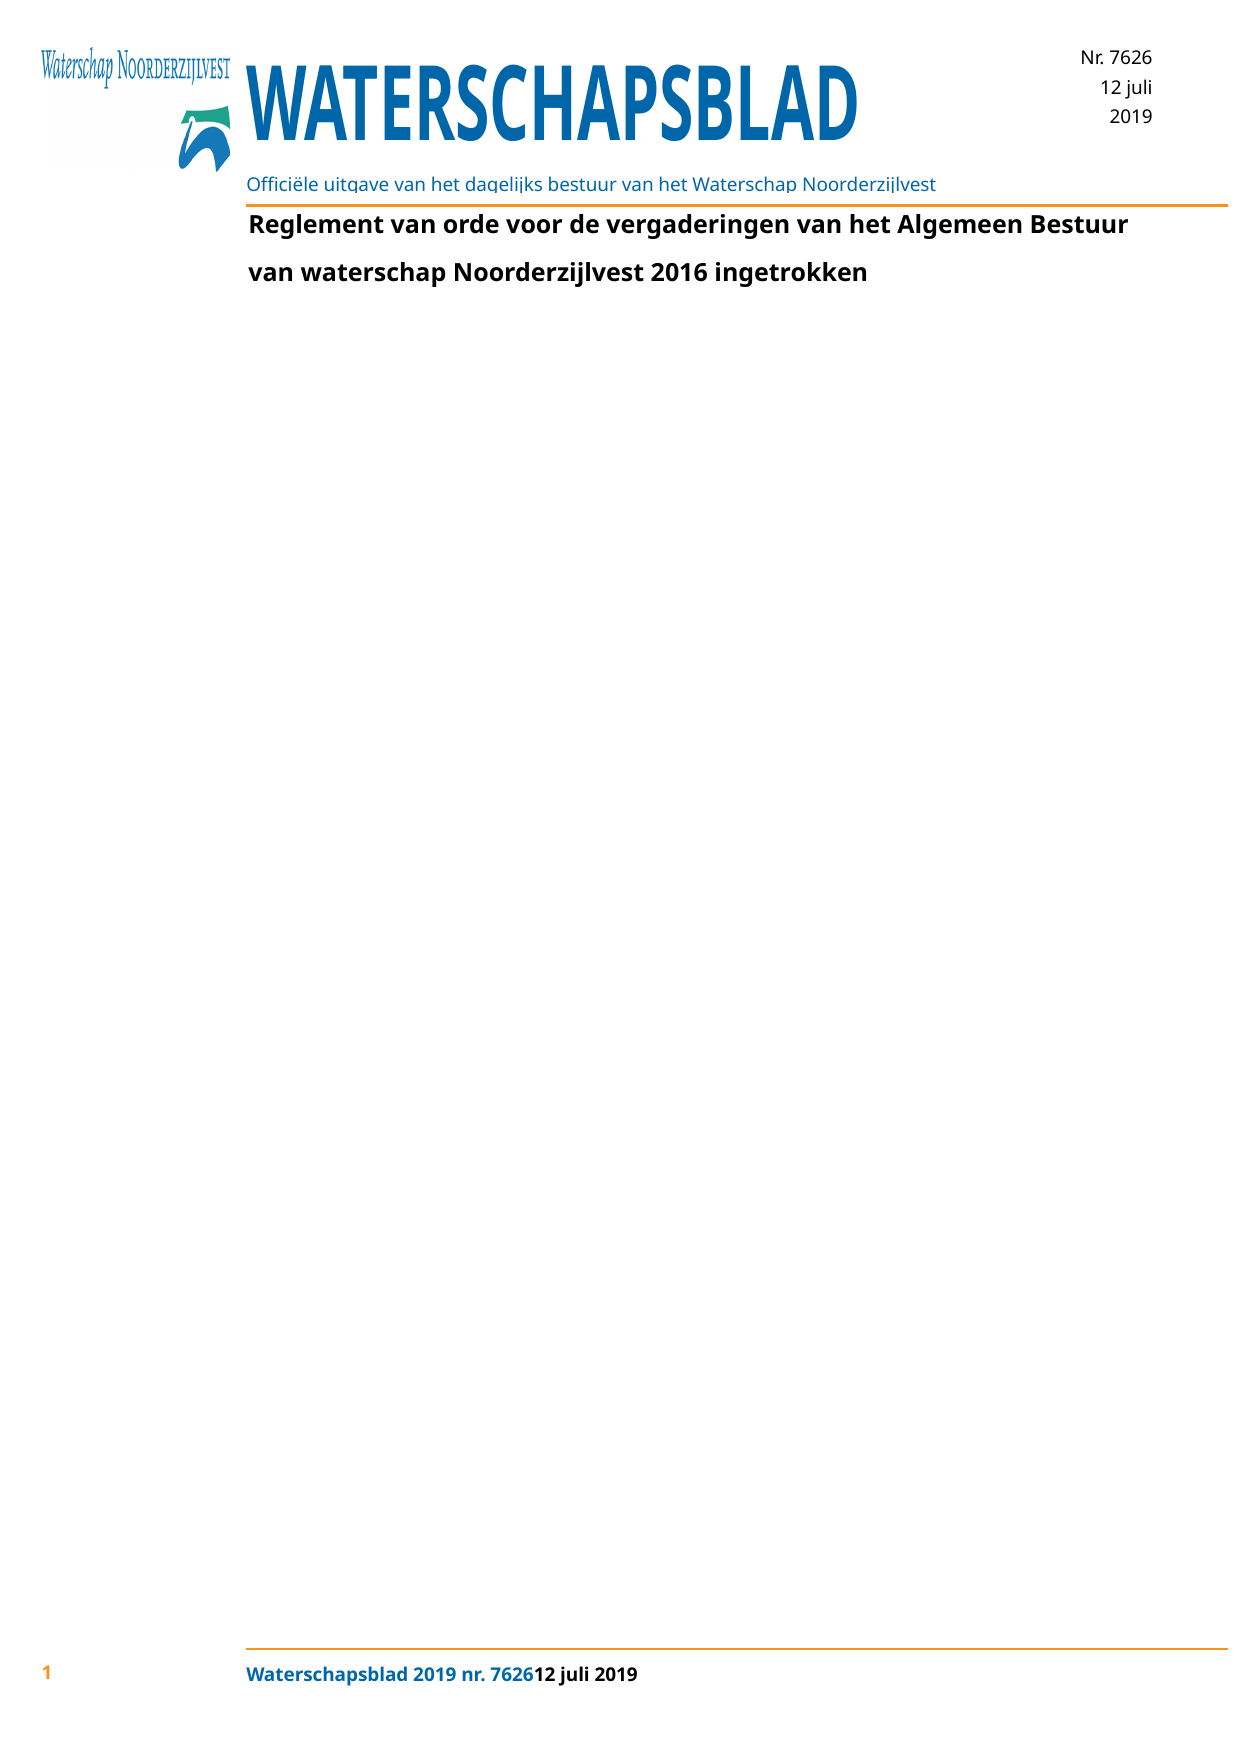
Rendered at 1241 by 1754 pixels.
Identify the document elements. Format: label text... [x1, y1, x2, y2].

picture [41, 47, 231, 172]
text Reglement van orde voor de vergaderingen van het Algemeen Bestuur van waterschap Noorderzijlvest 2016 ingetrokken [248, 207, 1152, 288]
